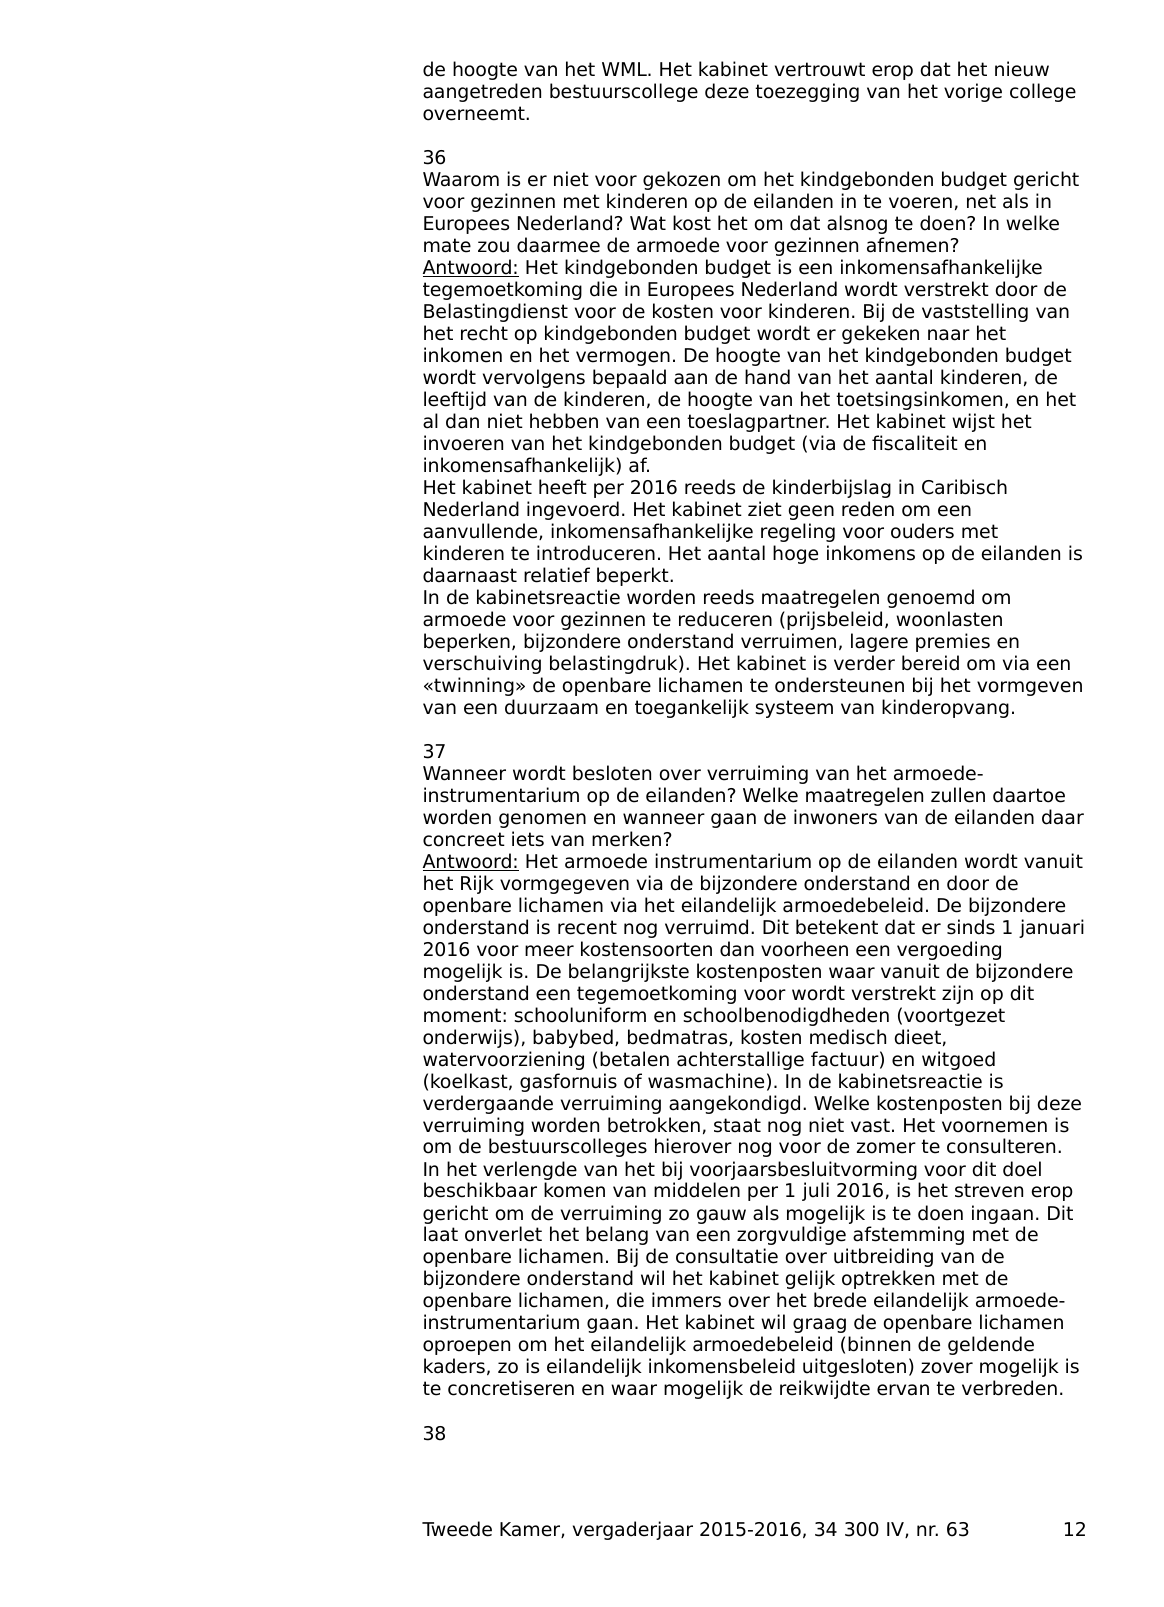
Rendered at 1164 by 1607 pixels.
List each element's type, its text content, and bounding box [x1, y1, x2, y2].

text 36 [422, 147, 1087, 169]
text Het kabinet heeft per 2016 reeds de kinderbijslag in Caribisch Nederland ingevoerd. Het kabinet ziet geen reden om een aanvullende, inkomensafhankelijke regeling voor ouders met kinderen te introduceren. Het aantal hoge inkomens op de eilanden is daarnaast relatief beperkt. [422, 477, 1087, 587]
text Waarom is er niet voor gekozen om het kindgebonden budget gericht voor gezinnen met kinderen op de eilanden in te voeren, net als in Europees Nederland? Wat kost het om dat alsnog te doen? In welke mate zou daarmee de armoede voor gezinnen afnemen? [422, 169, 1087, 257]
text 37 [422, 741, 1087, 763]
text de hoogte van het WML. Het kabinet vertrouwt erop dat het nieuw aangetreden bestuurscollege deze toezegging van het vorige college overneemt. [422, 59, 1087, 125]
text In de kabinetsreactie worden reeds maatregelen genoemd om armoede voor gezinnen te reduceren (prijsbeleid, woonlasten beperken, bijzondere onderstand verruimen, lagere premies en verschuiving belastingdruk). Het kabinet is verder bereid om via een «twinning» de openbare lichamen te ondersteunen bij het vormgeven van een duurzaam en toegankelijk systeem van kinderopvang. [422, 587, 1087, 719]
text 38 [422, 1422, 1087, 1444]
text Antwoord: Het armoede instrumentarium op de eilanden wordt vanuit het Rijk vormgegeven via de bijzondere onderstand en door de openbare lichamen via het eilandelijk armoedebeleid. De bijzondere onderstand is recent nog verruimd. Dit betekent dat er sinds 1 januari 2016 voor meer kostensoorten dan voorheen een vergoeding mogelijk is. De belangrijkste kostenposten waar vanuit de bijzondere onderstand een tegemoetkoming voor wordt verstrekt zijn op dit moment: schooluniform en schoolbenodigdheden (voortgezet onderwijs), babybed, bedmatras, kosten medisch dieet, watervoorziening (betalen achterstallige factuur) en witgoed (koelkast, gasfornuis of wasmachine). In de kabinetsreactie is verdergaande verruiming aangekondigd. Welke kostenposten bij deze verruiming worden betrokken, staat nog niet vast. Het voornemen is om de bestuurscolleges hierover nog voor de zomer te consulteren. In het verlengde van het bij voorjaarsbesluitvorming voor dit doel beschikbaar komen van middelen per 1 juli 2016, is het streven erop gericht om de verruiming zo gauw als mogelijk is te doen ingaan. Dit laat onverlet het belang van een zorgvuldige afstemming met de openbare lichamen. Bij de consultatie over uitbreiding van de bijzondere onderstand wil het kabinet gelijk optrekken met de openbare lichamen, die immers over het brede eilandelijk armoede-instrumentarium gaan. Het kabinet wil graag de openbare lichamen oproepen om het eilandelijk armoedebeleid (binnen de geldende kaders, zo is eilandelijk inkomensbeleid uitgesloten) zover mogelijk is te concretiseren en waar mogelijk de reikwijdte ervan te verbreden. [422, 851, 1087, 1400]
text Wanneer wordt besloten over verruiming van het armoede-instrumentarium op de eilanden? Welke maatregelen zullen daartoe worden genomen en wanneer gaan de inwoners van de eilanden daar concreet iets van merken? [422, 763, 1087, 851]
text Antwoord: Het kindgebonden budget is een inkomensafhankelijke tegemoetkoming die in Europees Nederland wordt verstrekt door de Belastingdienst voor de kosten voor kinderen. Bij de vaststelling van het recht op kindgebonden budget wordt er gekeken naar het inkomen en het vermogen. De hoogte van het kindgebonden budget wordt vervolgens bepaald aan de hand van het aantal kinderen, de leeftijd van de kinderen, de hoogte van het toetsingsinkomen, en het al dan niet hebben van een toeslagpartner. Het kabinet wijst het invoeren van het kindgebonden budget (via de fiscaliteit en inkomensafhankelijk) af. [422, 257, 1087, 477]
